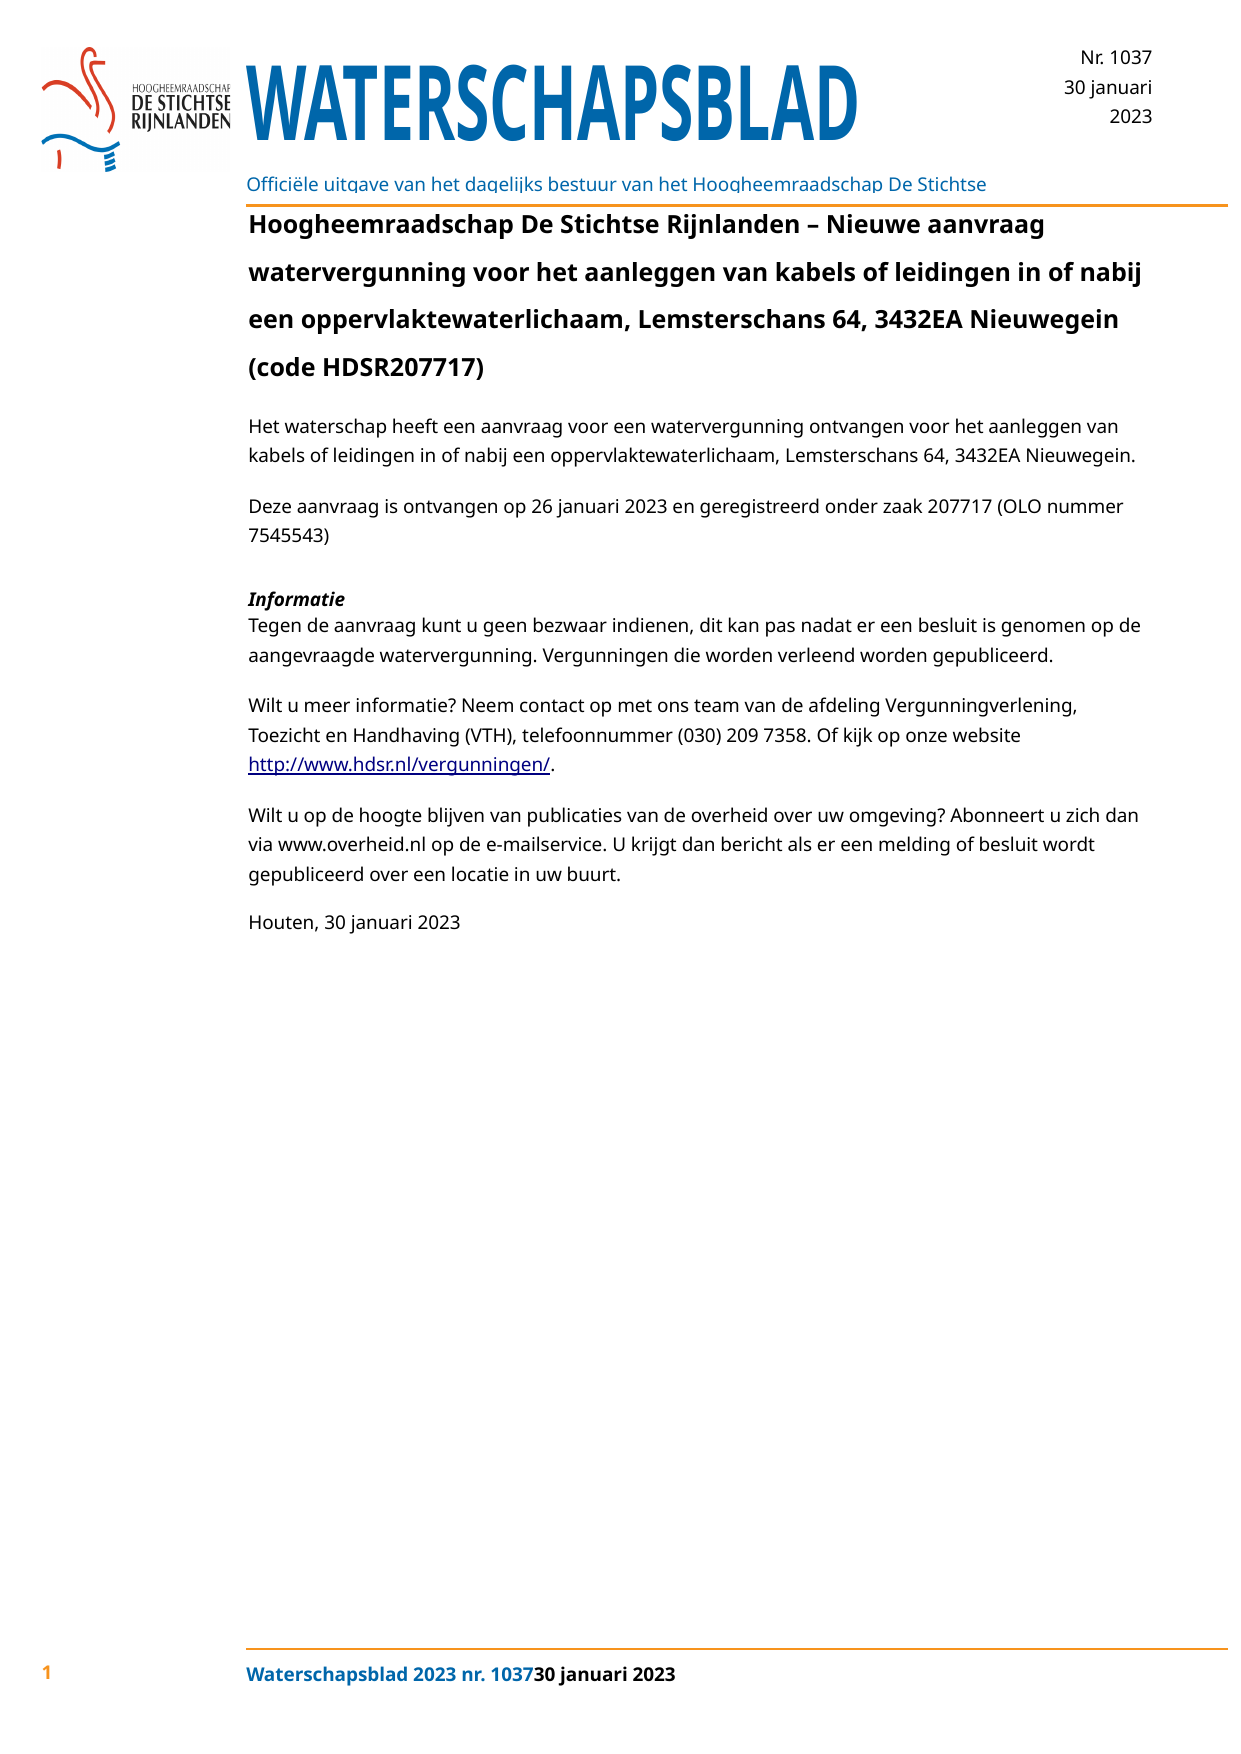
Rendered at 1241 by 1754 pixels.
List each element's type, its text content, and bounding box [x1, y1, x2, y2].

text Informatie [248, 587, 1152, 612]
text Wilt u meer informatie? Neem contact op met ons team van de afdeling Vergunningverlening, Toezicht en Handhaving (VTH), telefoonnummer (030) 209 7358. Of kijk op onze website http://www.hdsr.nl/vergunningen/. [248, 692, 1152, 777]
text Houten, 30 januari 2023 [248, 909, 1152, 935]
picture [41, 47, 231, 172]
text Deze aanvraag is ontvangen op 26 januari 2023 en geregistreerd onder zaak 207717 (OLO nummer 7545543) [248, 493, 1152, 548]
text Hoogheemraadschap De Stichtse Rijnlanden – Nieuwe aanvraag watervergunning voor het aanleggen van kabels of leidingen in of nabij een oppervlaktewaterlichaam, Lemsterschans 64, 3432EA Nieuwegein (code HDSR207717) [248, 207, 1152, 384]
text Tegen de aanvraag kunt u geen bezwaar indienen, dit kan pas nadat er een besluit is genomen op de aangevraagde watervergunning. Vergunningen die worden verleend worden gepubliceerd. [248, 612, 1152, 668]
text Het waterschap heeft een aanvraag voor een watervergunning ontvangen voor het aanleggen van kabels of leidingen in of nabij een oppervlaktewaterlichaam, Lemsterschans 64, 3432EA Nieuwegein. [248, 413, 1152, 468]
text Wilt u op de hoogte blijven van publicaties van de overheid over uw omgeving? Abonneert u zich dan via www.overheid.nl op de e-mailservice. U krijgt dan bericht als er een melding of besluit wordt gepubliceerd over een locatie in uw buurt. [248, 802, 1152, 887]
